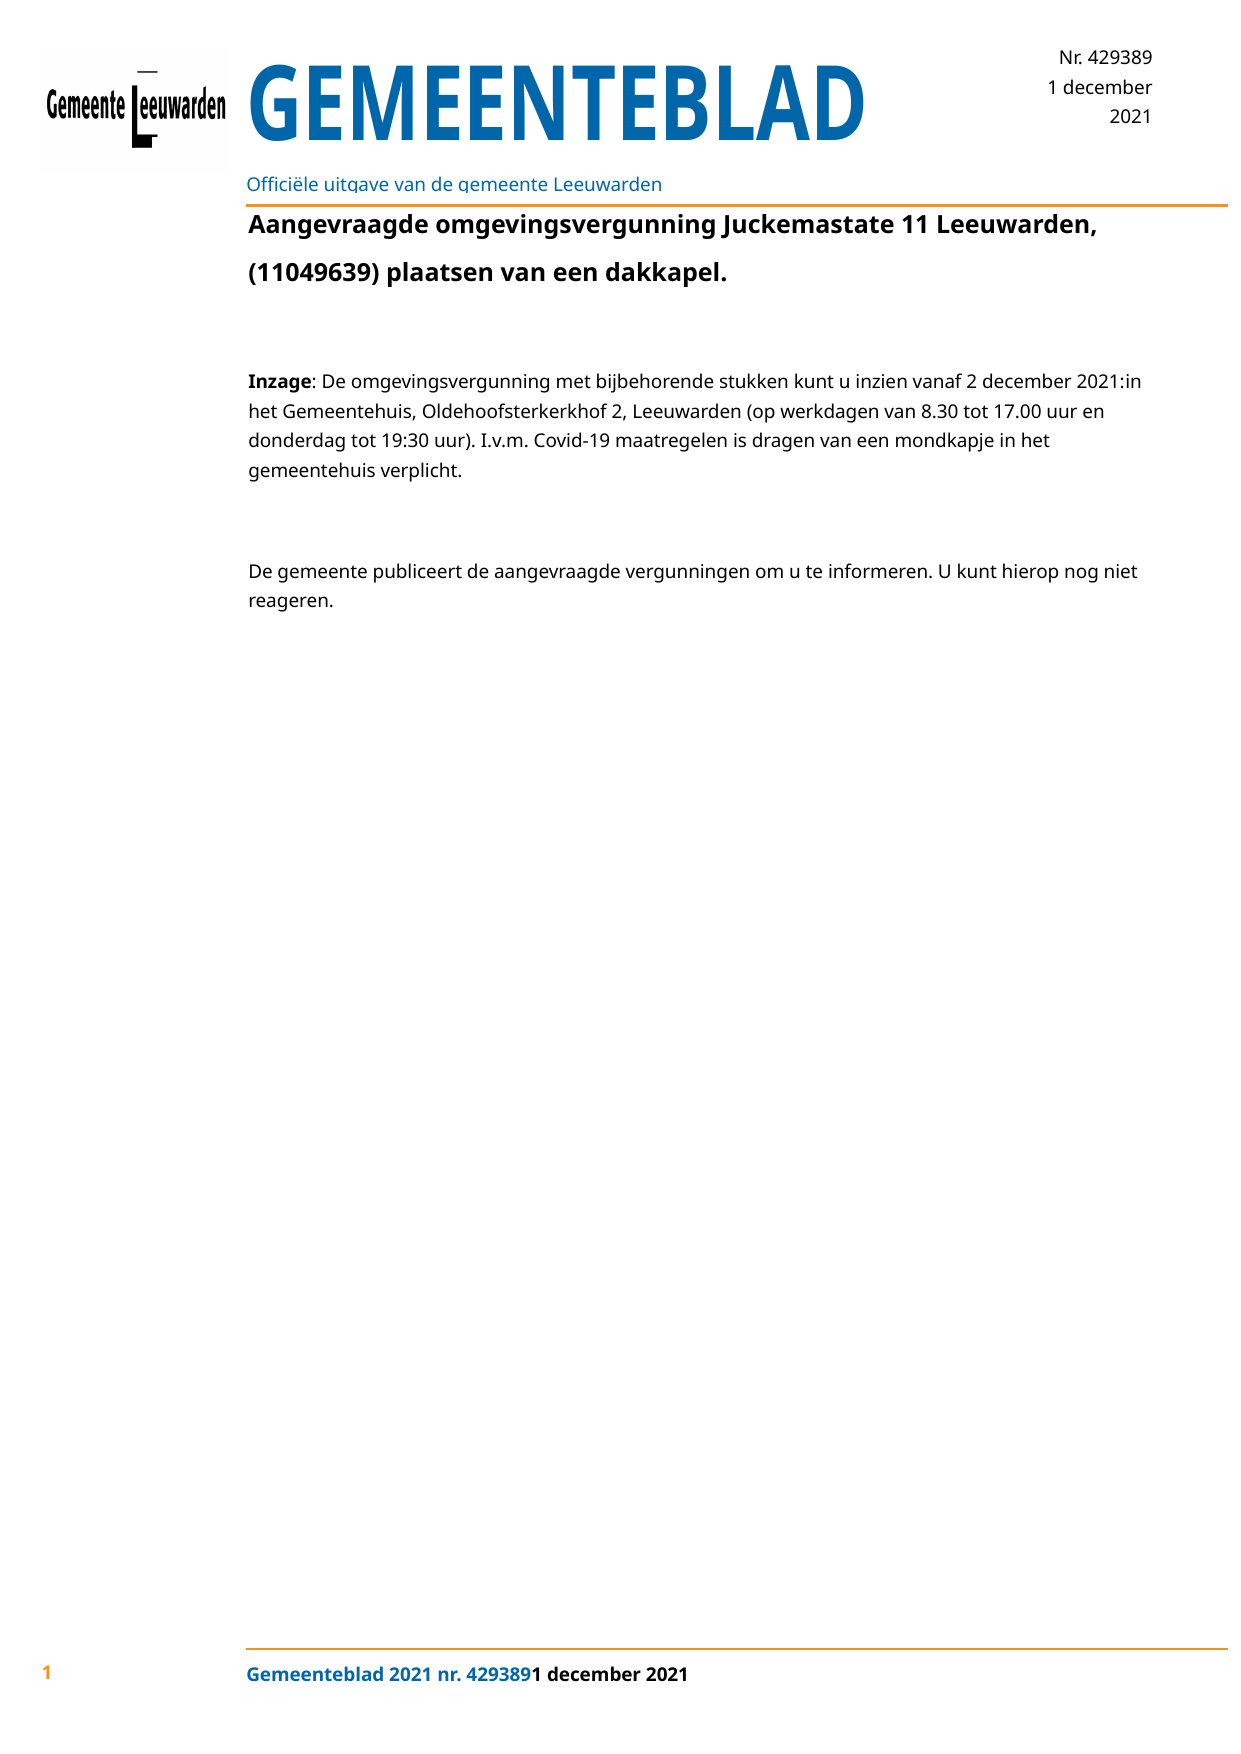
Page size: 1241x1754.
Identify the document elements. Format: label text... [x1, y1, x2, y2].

picture [41, 47, 231, 172]
text De gemeente publiceert de aangevraagde vergunningen om u te informeren. U kunt hierop nog niet reageren. [248, 558, 1152, 613]
text Inzage: De omgevingsvergunning met bijbehorende stukken kunt u inzien vanaf 2 december 2021:in het Gemeentehuis, Oldehoofsterkerkhof 2, Leeuwarden (op werkdagen van 8.30 tot 17.00 uur en donderdag tot 19:30 uur). I.v.m. Covid-19 maatregelen is dragen van een mondkapje in het gemeentehuis verplicht. [248, 368, 1152, 483]
text Aangevraagde omgevingsvergunning Juckemastate 11 Leeuwarden, (11049639) plaatsen van een dakkapel. [248, 207, 1152, 288]
